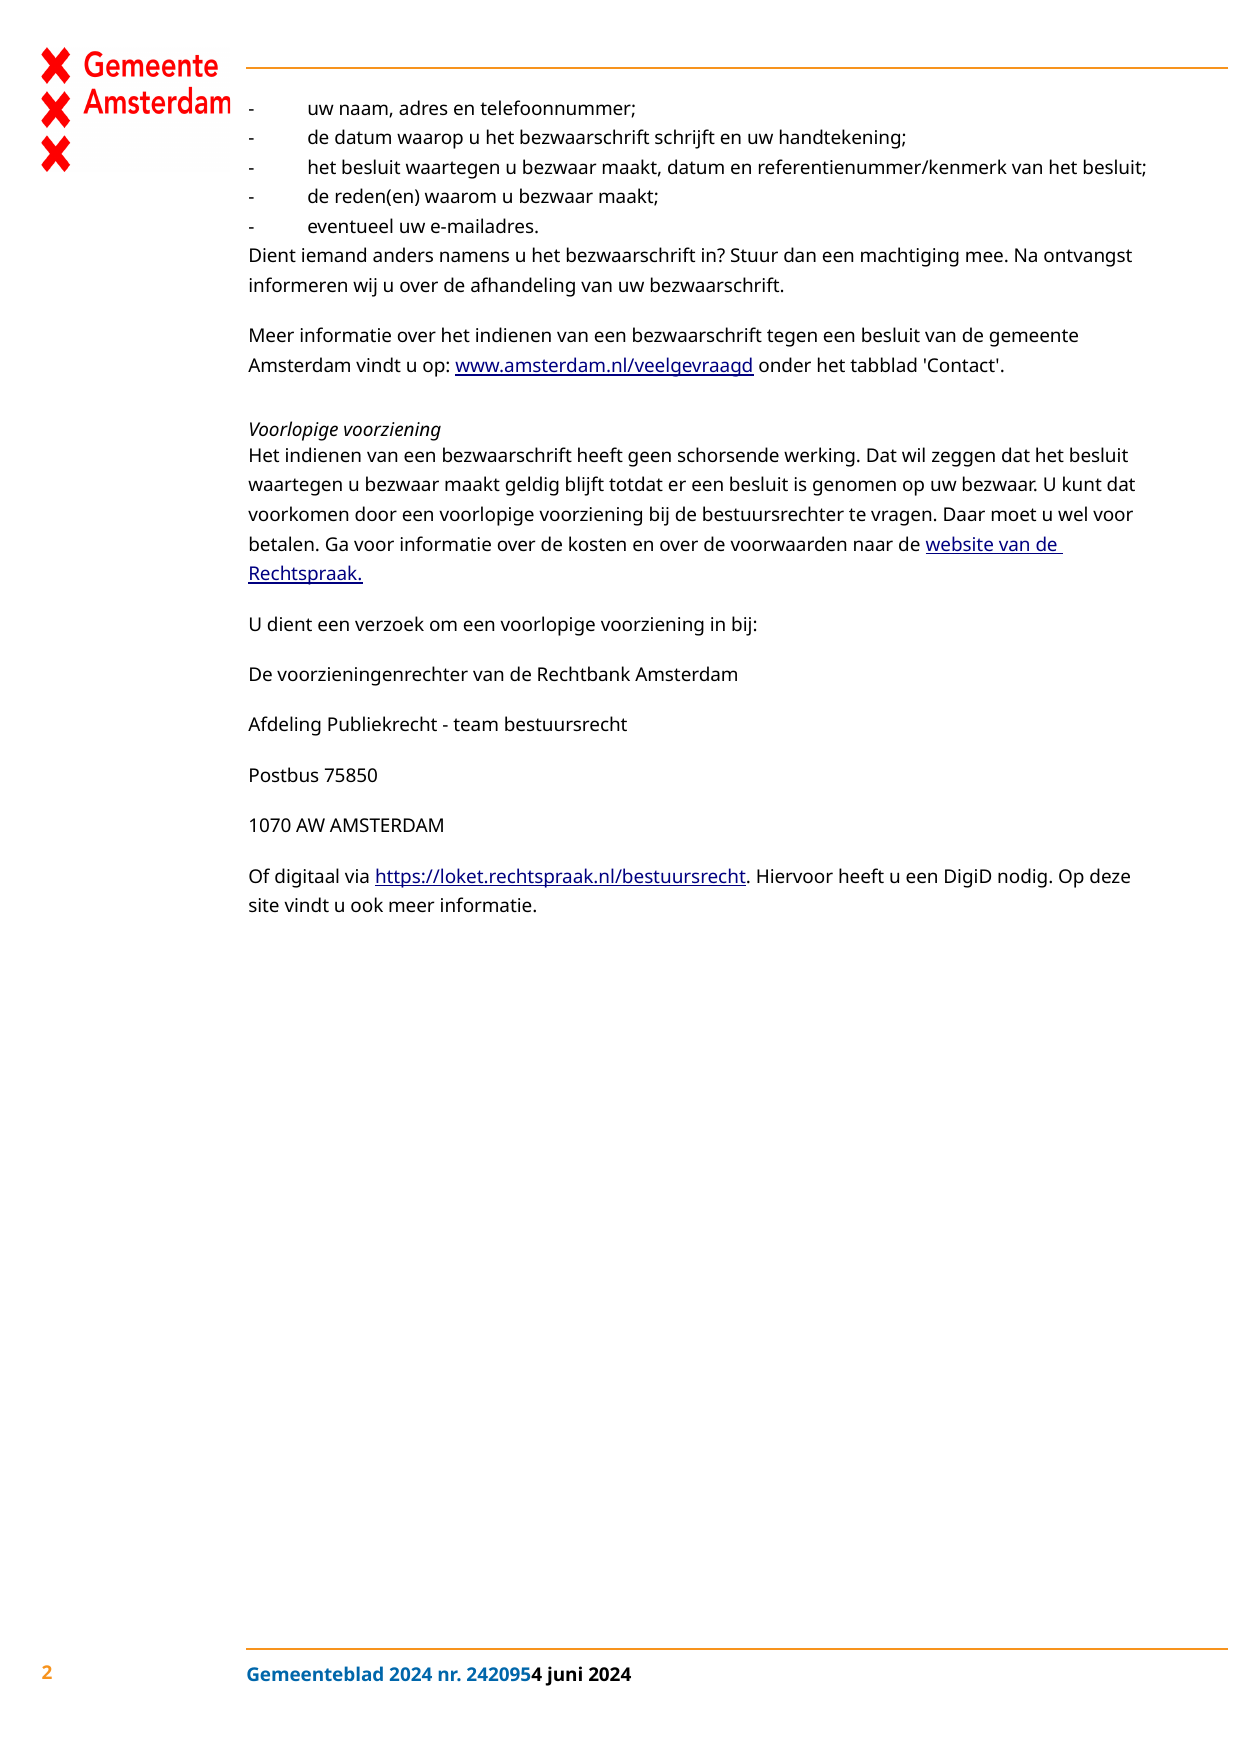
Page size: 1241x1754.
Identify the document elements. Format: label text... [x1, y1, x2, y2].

list uw naam, adres en telefoonnummer; [248, 95, 1152, 121]
text Afdeling Publiekrecht - team bestuursrecht [248, 712, 1152, 737]
text Postbus 75850 [248, 762, 1152, 788]
list de reden(en) waarom u bezwaar maakt; [248, 183, 1152, 209]
text De voorzieningenrechter van de Rechtbank Amsterdam [248, 661, 1152, 687]
text Voorlopige voorziening [248, 416, 1152, 442]
text Dient iemand anders namens u het bezwaarschrift in? Stuur dan een machtiging mee. Na ontvangst informeren wij u over de afhandeling van uw bezwaarschrift. [248, 243, 1152, 298]
list het besluit waartegen u bezwaar maakt, datum en referentienummer/kenmerk van het besluit; [248, 154, 1152, 180]
text Of digitaal via https://loket.rechtspraak.nl/bestuursrecht. Hiervoor heeft u een DigiD nodig. Op deze site vindt u ook meer informatie. [248, 863, 1152, 918]
text Meer informatie over het indienen van een bezwaarschrift tegen een besluit van de gemeente Amsterdam vindt u op: www.amsterdam.nl/veelgevraagd onder het tabblad 'Contact'. [248, 323, 1152, 378]
text 1070 AW AMSTERDAM [248, 812, 1152, 838]
picture [41, 47, 231, 172]
text Het indienen van een bezwaarschrift heeft geen schorsende werking. Dat wil zeggen dat het besluit waartegen u bezwaar maakt geldig blijft totdat er een besluit is genomen op uw bezwaar. U kunt dat voorkomen door een voorlopige voorziening bij de bestuursrechter te vragen. Daar moet u wel voor betalen. Ga voor informatie over de kosten en over de voorwaarden naar de website van de Rechtspraak. [248, 442, 1152, 586]
list de datum waarop u het bezwaarschrift schrijft en uw handtekening; [248, 124, 1152, 150]
text U dient een verzoek om een voorlopige voorziening in bij: [248, 611, 1152, 636]
list eventueel uw e-mailadres. [248, 213, 1152, 239]
